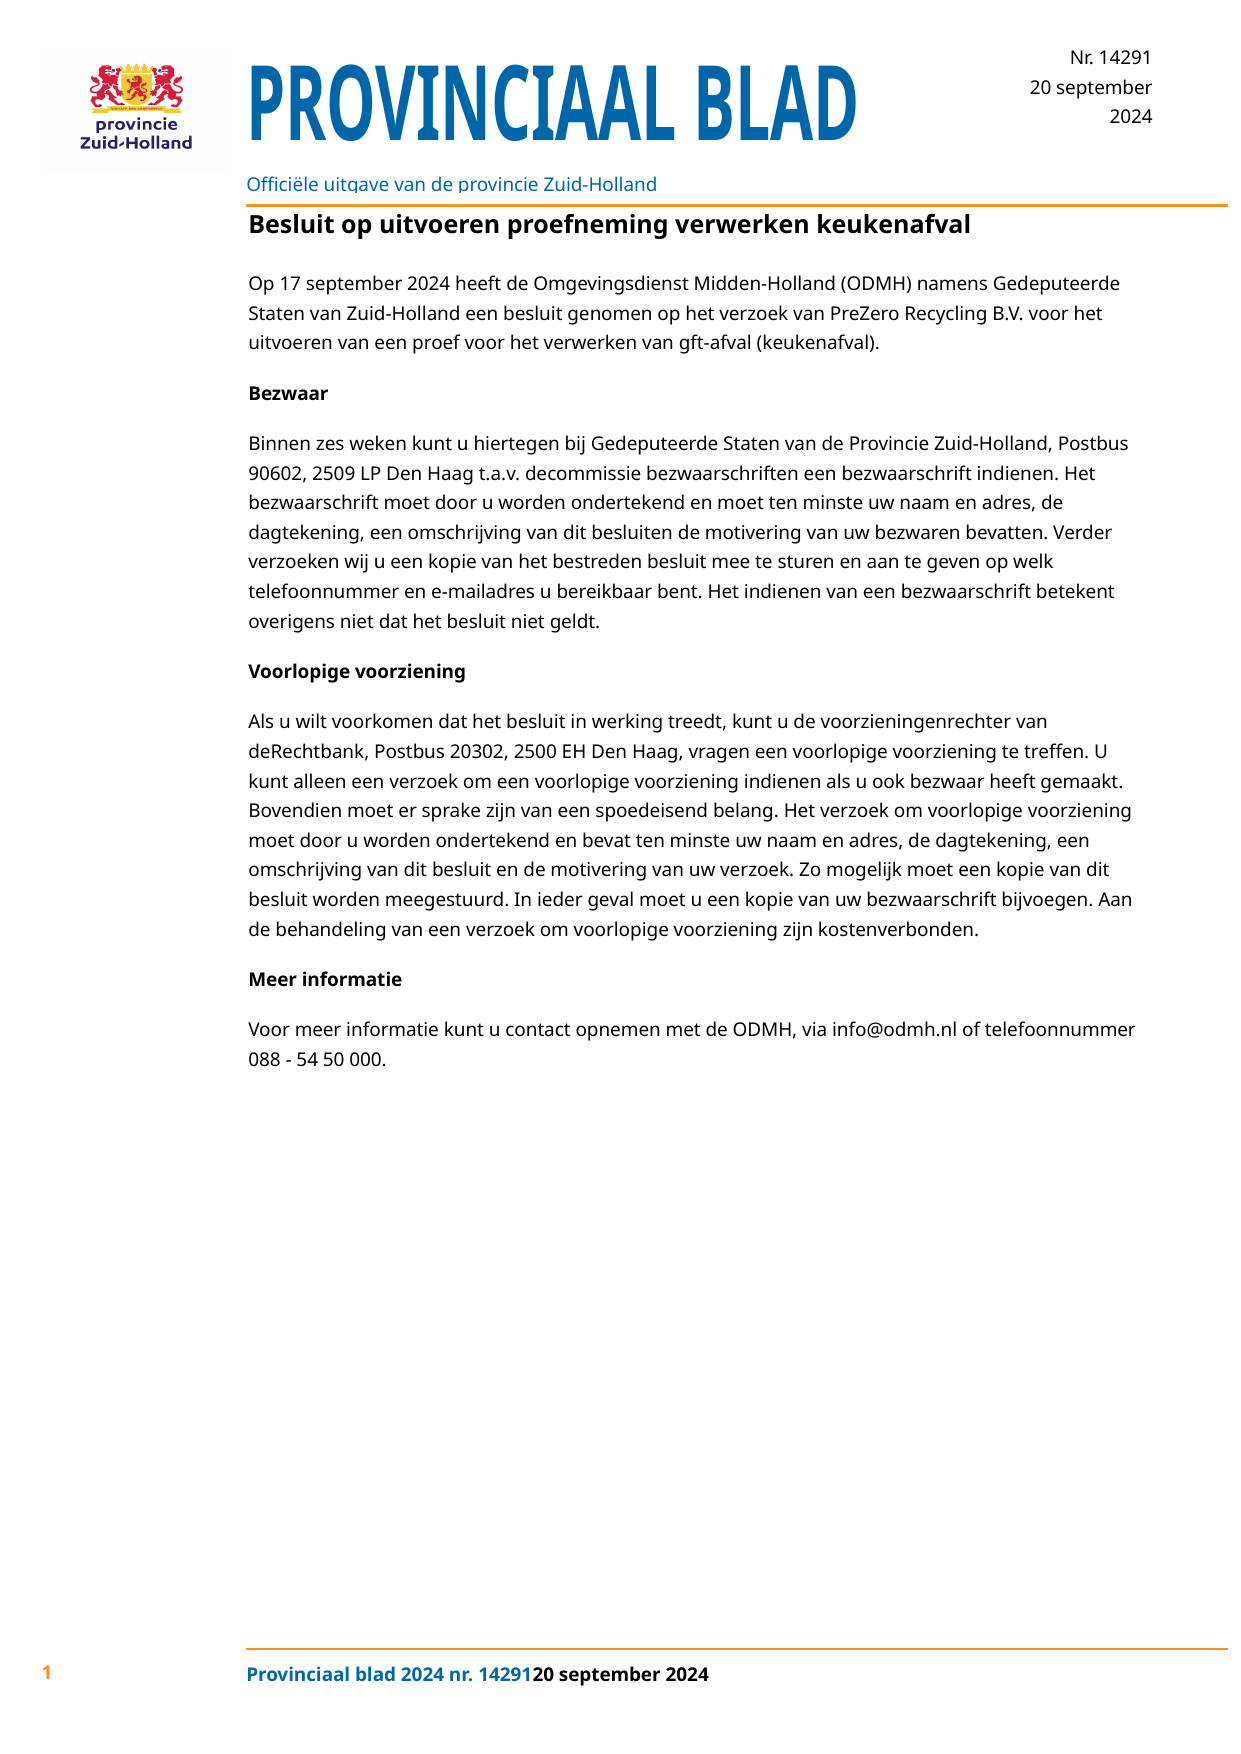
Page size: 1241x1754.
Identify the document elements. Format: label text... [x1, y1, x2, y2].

picture [41, 47, 231, 172]
text Bezwaar [248, 380, 1152, 406]
text Voor meer informatie kunt u contact opnemen met de ODMH, via info@odmh.nl of telefoonnummer 088 - 54 50 000. [248, 1017, 1152, 1072]
text Op 17 september 2024 heeft de Omgevingsdienst Midden-Holland (ODMH) namens Gedeputeerde Staten van Zuid-Holland een besluit genomen op het verzoek van PreZero Recycling B.V. voor het uitvoeren van een proef voor het verwerken van gft-afval (keukenafval). [248, 270, 1152, 355]
text Binnen zes weken kunt u hiertegen bij Gedeputeerde Staten van de Provincie Zuid-Holland, Postbus 90602, 2509 LP Den Haag t.a.v. decommissie bezwaarschriften een bezwaarschrift indienen. Het bezwaarschrift moet door u worden ondertekend en moet ten minste uw naam en adres, de dagtekening, een omschrijving van dit besluiten de motivering van uw bezwaren bevatten. Verder verzoeken wij u een kopie van het bestreden besluit mee te sturen en aan te geven op welk telefoonnummer en e-mailadres u bereikbaar bent. Het indienen van een bezwaarschrift betekent overigens niet dat het besluit niet geldt. [248, 430, 1152, 633]
text Besluit op uitvoeren proefneming verwerken keukenafval [248, 207, 1152, 241]
text Voorlopige voorziening [248, 658, 1152, 684]
text Als u wilt voorkomen dat het besluit in werking treedt, kunt u de voorzieningenrechter van deRechtbank, Postbus 20302, 2500 EH Den Haag, vragen een voorlopige voorziening te treffen. U kunt alleen een verzoek om een voorlopige voorziening indienen als u ook bezwaar heeft gemaakt. Bovendien moet er sprake zijn van een spoedeisend belang. Het verzoek om voorlopige voorziening moet door u worden ondertekend en bevat ten minste uw naam en adres, de dagtekening, een omschrijving van dit besluit en de motivering van uw verzoek. Zo mogelijk moet een kopie van dit besluit worden meegestuurd. In ieder geval moet u een kopie van uw bezwaarschrift bijvoegen. Aan de behandeling van een verzoek om voorlopige voorziening zijn kostenverbonden. [248, 709, 1152, 941]
text Meer informatie [248, 966, 1152, 992]
